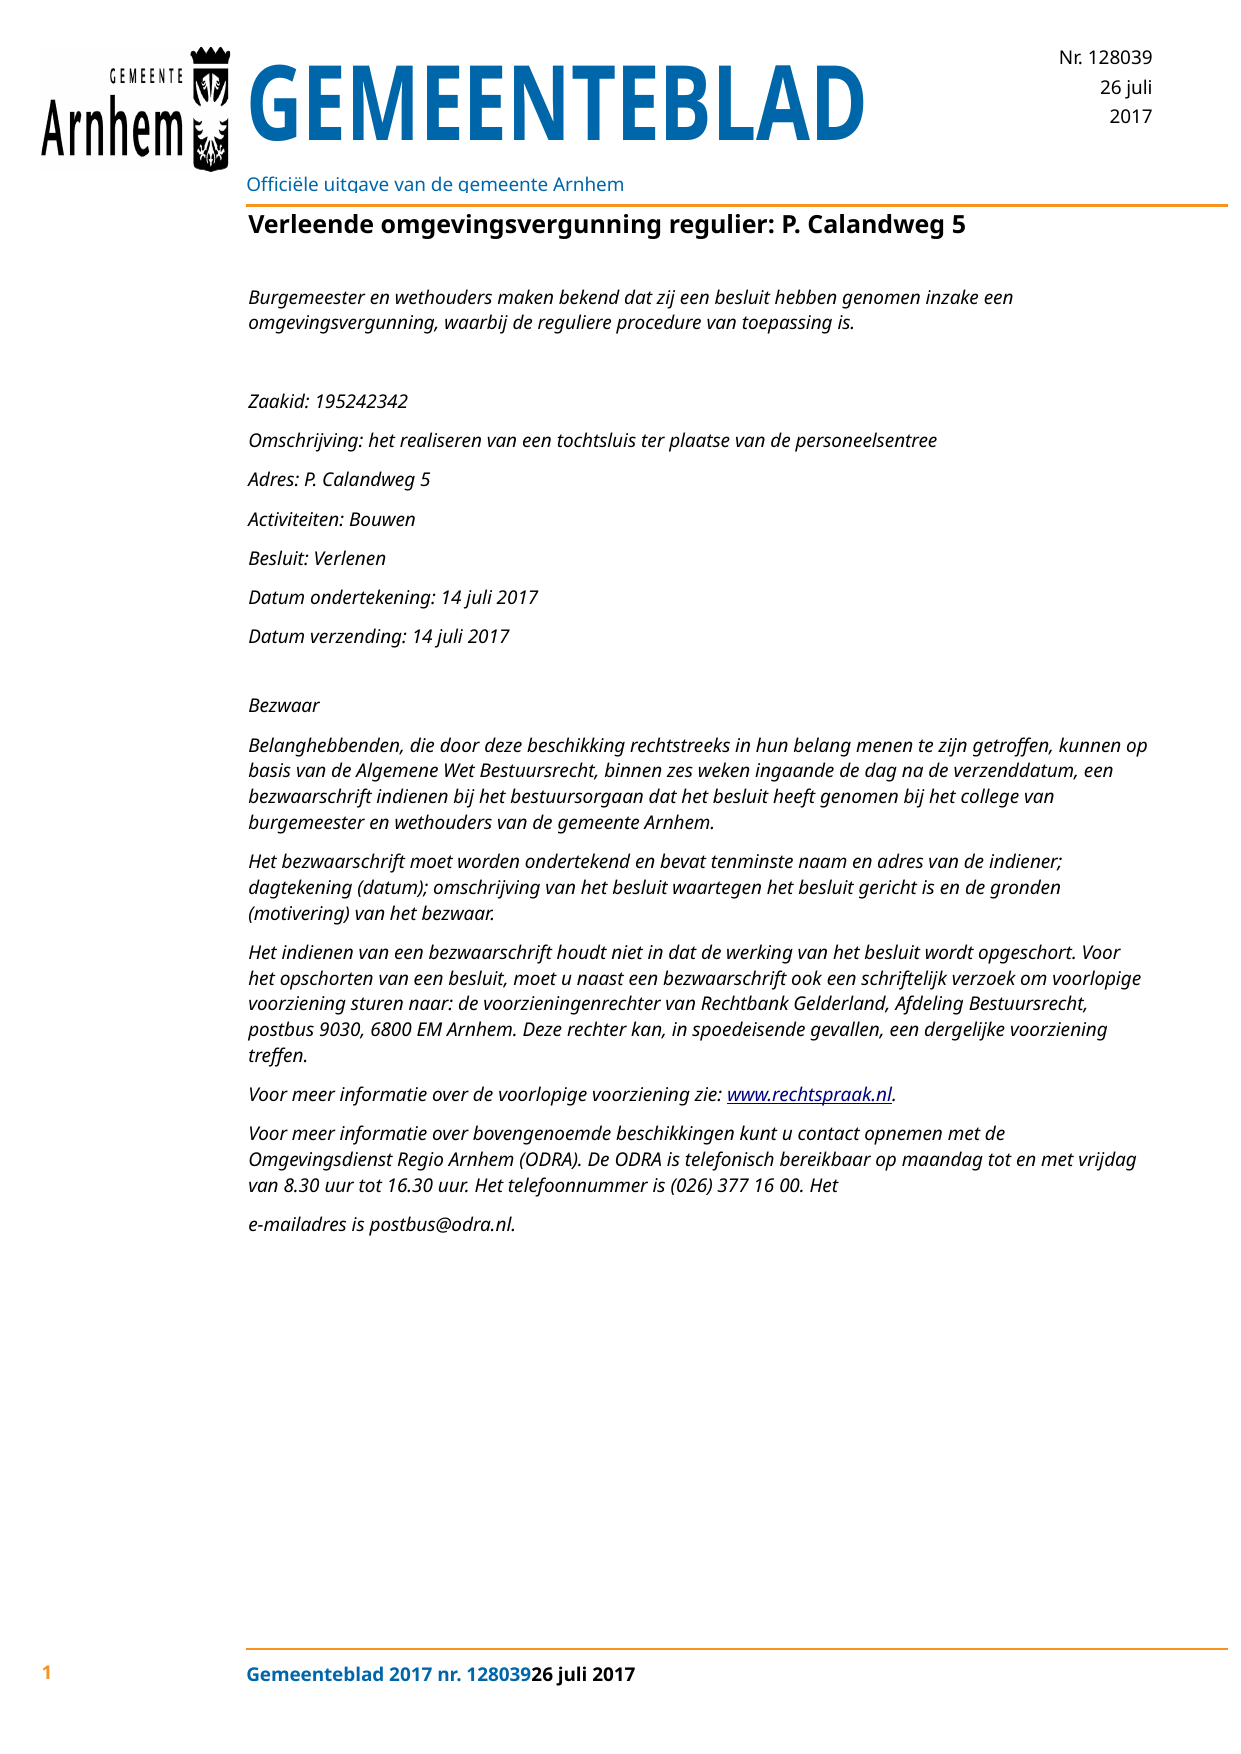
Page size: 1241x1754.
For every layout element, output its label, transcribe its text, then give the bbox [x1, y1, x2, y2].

text Voor meer informatie over bovengenoemde beschikkingen kunt u contact opnemen met de Omgevingsdienst Regio Arnhem (ODRA). De ODRA is telefonisch bereikbaar op maandag tot en met vrijdag van 8.30 uur tot 16.30 uur. Het telefoonnummer is (026) 377 16 00. Het [248, 1121, 1152, 1198]
text Omschrijving: het realiseren van een tochtsluis ter plaatse van de personeelsentree [248, 427, 1152, 453]
text Het bezwaarschrift moet worden ondertekend en bevat tenminste naam en adres van de indiener; dagtekening (datum); omschrijving van het besluit waartegen het besluit gericht is en de gronden (motivering) van het bezwaar. [248, 848, 1152, 926]
text Activiteiten: Bouwen [248, 506, 1152, 532]
text Adres: P. Calandweg 5 [248, 467, 1152, 492]
text Zaakid: 195242342 [248, 388, 1152, 414]
text Voor meer informatie over de voorlopige voorziening zie: www.rechtspraak.nl. [248, 1081, 1152, 1107]
text Verleende omgevingsvergunning regulier: P. Calandweg 5 [248, 207, 1152, 241]
text Burgemeester en wethouders maken bekend dat zij een besluit hebben genomen inzake een omgevingsvergunning, waarbij de reguliere procedure van toepassing is. [248, 284, 1152, 335]
text Datum verzending: 14 juli 2017 [248, 624, 1152, 649]
text Het indienen van een bezwaarschrift houdt niet in dat de werking van het besluit wordt opgeschort. Voor het opschorten van een besluit, moet u naast een bezwaarschrift ook een schriftelijk verzoek om voorlopige voorziening sturen naar: de voorzieningenrechter van Rechtbank Gelderland, Afdeling Bestuursrecht, postbus 9030, 6800 EM Arnhem. Deze rechter kan, in spoedeisende gevallen, een dergelijke voorziening treffen. [248, 939, 1152, 1068]
text Belanghebbenden, die door deze beschikking rechtstreeks in hun belang menen te zijn getroffen, kunnen op basis van de Algemene Wet Bestuursrecht, binnen zes weken ingaande de dag na de verzenddatum, een bezwaarschrift indienen bij het bestuursorgaan dat het besluit heeft genomen bij het college van burgemeester en wethouders van de gemeente Arnhem. [248, 732, 1152, 835]
text Besluit: Verlenen [248, 545, 1152, 571]
text e-mailadres is postbus@odra.nl. [248, 1211, 1152, 1237]
picture [41, 47, 231, 172]
text Bezwaar [248, 693, 1152, 718]
text Datum ondertekening: 14 juli 2017 [248, 584, 1152, 610]
